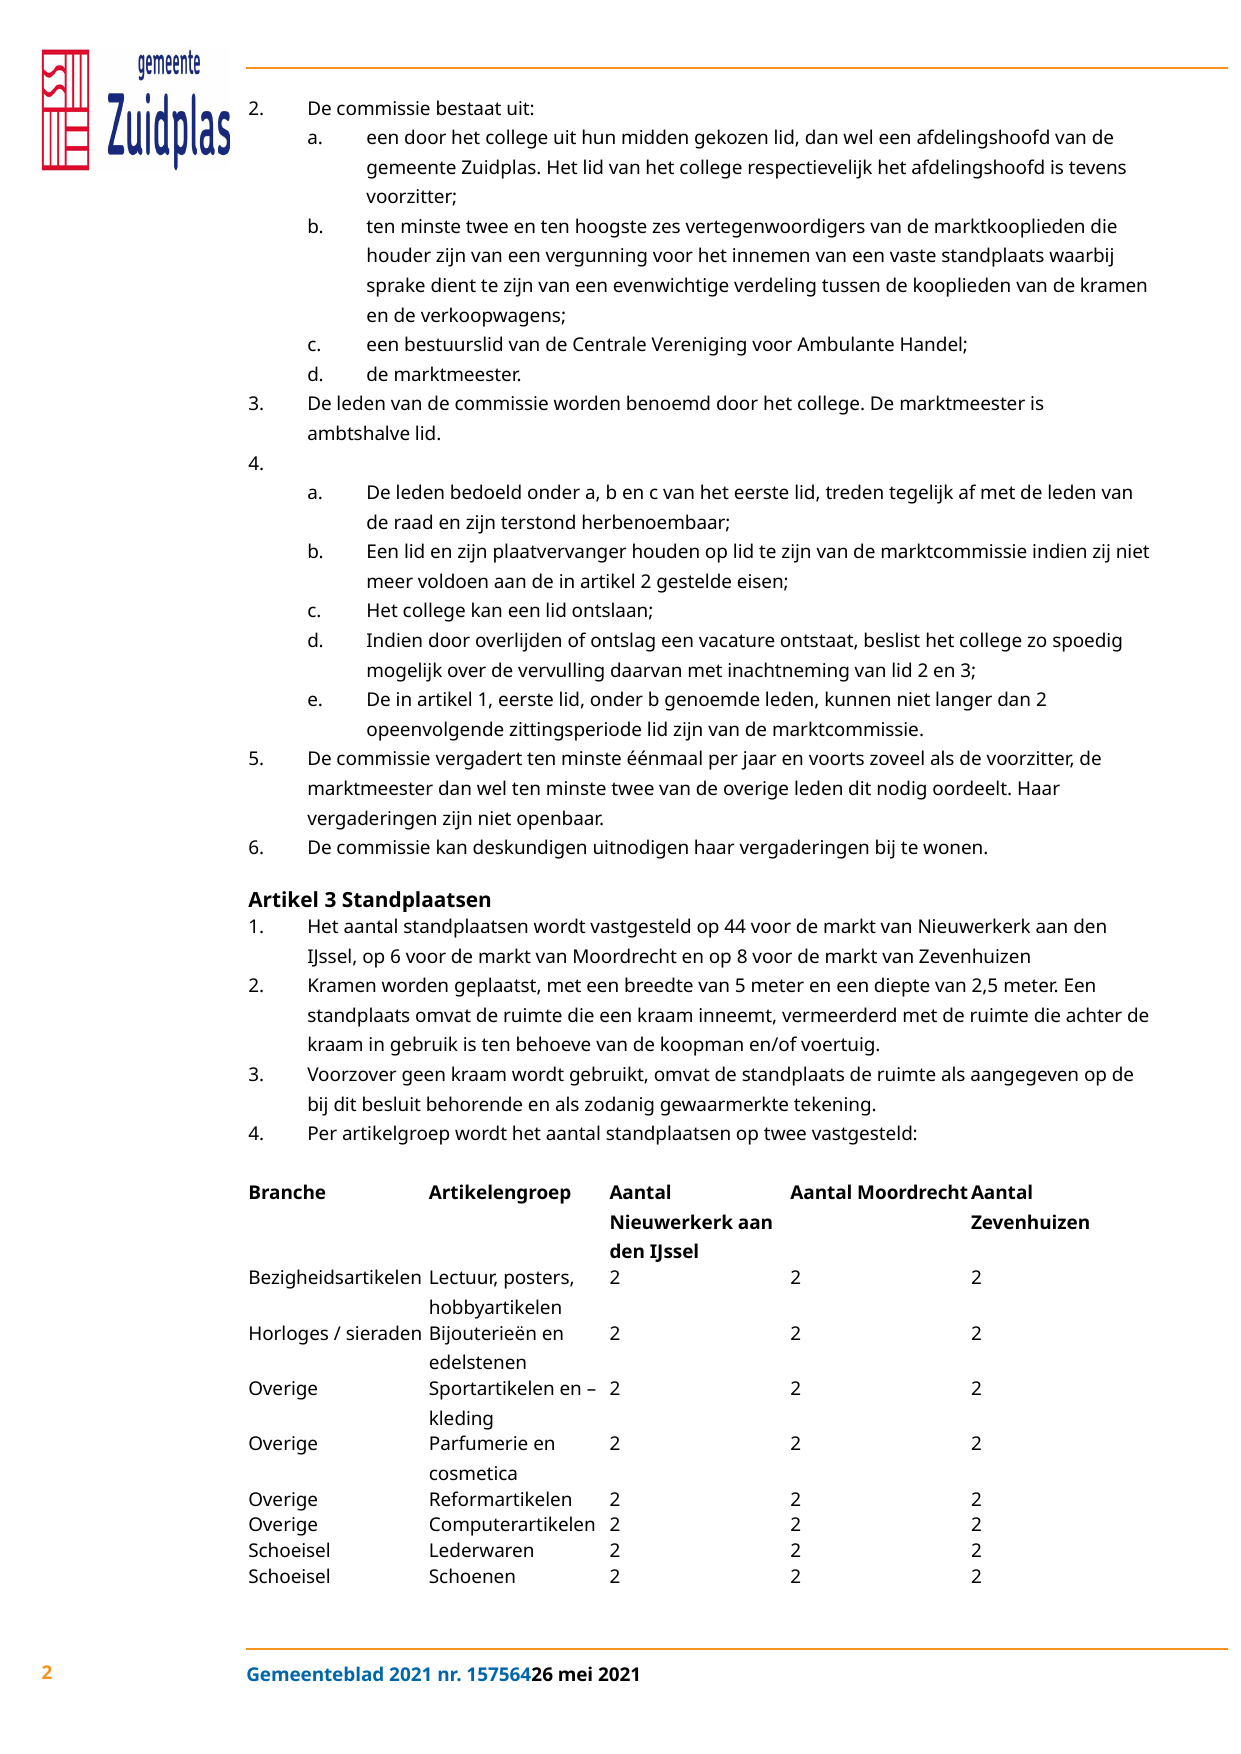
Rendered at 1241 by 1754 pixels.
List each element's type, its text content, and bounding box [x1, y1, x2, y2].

table_cell Overige [248, 1375, 429, 1430]
table_cell 2 [790, 1430, 971, 1486]
list De commissie vergadert ten minste éénmaal per jaar en voorts zoveel als de voorzitter, de marktmeester dan wel ten minste twee van de overige leden dit nodig oordeelt. Haar vergaderingen zijn niet openbaar. [248, 746, 1152, 831]
list De leden bedoeld onder a, b en c van het eerste lid, treden tegelijk af met de leden van de raad en zijn terstond herbenoembaar; [307, 479, 1152, 535]
table_header Artikelengroep [429, 1180, 609, 1264]
table_cell Lederwaren [429, 1537, 609, 1563]
table_cell 2 [790, 1486, 971, 1511]
table_header Aantal Zevenhuizen [971, 1180, 1152, 1264]
table_cell 2 [971, 1486, 1152, 1511]
list Voorzover geen kraam wordt gebruikt, omvat de standplaats de ruimte als aangegeven op de bij dit besluit behorende en als zodanig gewaarmerkte tekening. [248, 1061, 1152, 1116]
list De leden van de commissie worden benoemd door het college. De marktmeester is ambtshalve lid. [248, 391, 1152, 446]
table_cell 2 [971, 1430, 1152, 1486]
table_cell Overige [248, 1430, 429, 1486]
table_cell 2 [790, 1563, 971, 1589]
table_cell 2 [790, 1320, 971, 1375]
table_header Aantal Nieuwerkerk aan den IJssel [609, 1180, 790, 1264]
table_cell 2 [609, 1265, 790, 1320]
table_cell Sportartikelen en –kleding [429, 1375, 609, 1430]
list Kramen worden geplaatst, met een breedte van 5 meter en een diepte van 2,5 meter. Een standplaats omvat de ruimte die een kraam inneemt, vermeerderd met de ruimte die achter de kraam in gebruik is ten behoeve van de koopman en/of voertuig. [248, 972, 1152, 1057]
picture [41, 47, 231, 172]
table_cell 2 [609, 1320, 790, 1375]
list Het college kan een lid ontslaan; [307, 598, 1152, 623]
list Indien door overlijden of ontslag een vacature ontstaat, beslist het college zo spoedig mogelijk over de vervulling daarvan met inachtneming van lid 2 en 3; [307, 627, 1152, 683]
table_cell Bezigheidsartikelen [248, 1265, 429, 1320]
table_header Aantal Moordrecht [790, 1180, 971, 1264]
table_cell Schoeisel [248, 1537, 429, 1563]
list een door het college uit hun midden gekozen lid, dan wel een afdelingshoofd van de gemeente Zuidplas. Het lid van het college respectievelijk het afdelingshoofd is tevens voorzitter; [307, 124, 1152, 209]
table_cell Overige [248, 1486, 429, 1511]
table_cell 2 [609, 1563, 790, 1589]
table_cell Schoeisel [248, 1563, 429, 1589]
table_cell Parfumerie en cosmetica [429, 1430, 609, 1486]
table_cell 2 [790, 1511, 971, 1537]
table_cell 2 [790, 1537, 971, 1563]
table_cell 2 [609, 1375, 790, 1430]
table_cell 2 [790, 1375, 971, 1430]
table_cell 2 [790, 1265, 971, 1320]
list Per artikelgroep wordt het aantal standplaatsen op twee vastgesteld: [248, 1120, 1152, 1146]
table_cell Computerartikelen [429, 1511, 609, 1537]
list de marktmeester. [307, 361, 1152, 387]
text Artikel 3 Standplaatsen [248, 885, 1152, 913]
list ten minste twee en ten hoogste zes vertegenwoordigers van de marktkooplieden die houder zijn van een vergunning voor het innemen van een vaste standplaats waarbij sprake dient te zijn van een evenwichtige verdeling tussen de kooplieden van de kramen en de verkoopwagens; [307, 213, 1152, 328]
list De commissie bestaat uit: [248, 95, 1152, 121]
list een bestuurslid van de Centrale Vereniging voor Ambulante Handel; [307, 331, 1152, 357]
table_header Branche [248, 1180, 429, 1264]
table_cell 2 [971, 1375, 1152, 1430]
table_cell 2 [971, 1563, 1152, 1589]
table_cell 2 [971, 1265, 1152, 1320]
table_cell 2 [609, 1511, 790, 1537]
table_cell 2 [609, 1537, 790, 1563]
table_cell Lectuur, posters, hobbyartikelen [429, 1265, 609, 1320]
list Het aantal standplaatsen wordt vastgesteld op 44 voor de markt van Nieuwerkerk aan den IJssel, op 6 voor de markt van Moordrecht en op 8 voor de markt van Zevenhuizen [248, 913, 1152, 968]
list De in artikel 1, eerste lid, onder b genoemde leden, kunnen niet langer dan 2 opeenvolgende zittingsperiode lid zijn van de marktcommissie. [307, 686, 1152, 742]
table_cell 2 [971, 1511, 1152, 1537]
table_cell 2 [609, 1430, 790, 1486]
table_cell Reformartikelen [429, 1486, 609, 1511]
table_cell Overige [248, 1511, 429, 1537]
table_cell Horloges / sieraden [248, 1320, 429, 1375]
list Een lid en zijn plaatvervanger houden op lid te zijn van de marktcommissie indien zij niet meer voldoen aan de in artikel 2 gestelde eisen; [307, 538, 1152, 594]
list De commissie kan deskundigen uitnodigen haar vergaderingen bij te wonen. [248, 834, 1152, 860]
table_cell 2 [971, 1320, 1152, 1375]
table_cell Schoenen [429, 1563, 609, 1589]
table_cell Bijouterieën en edelstenen [429, 1320, 609, 1375]
table_cell 2 [609, 1486, 790, 1511]
table_cell 2 [971, 1537, 1152, 1563]
